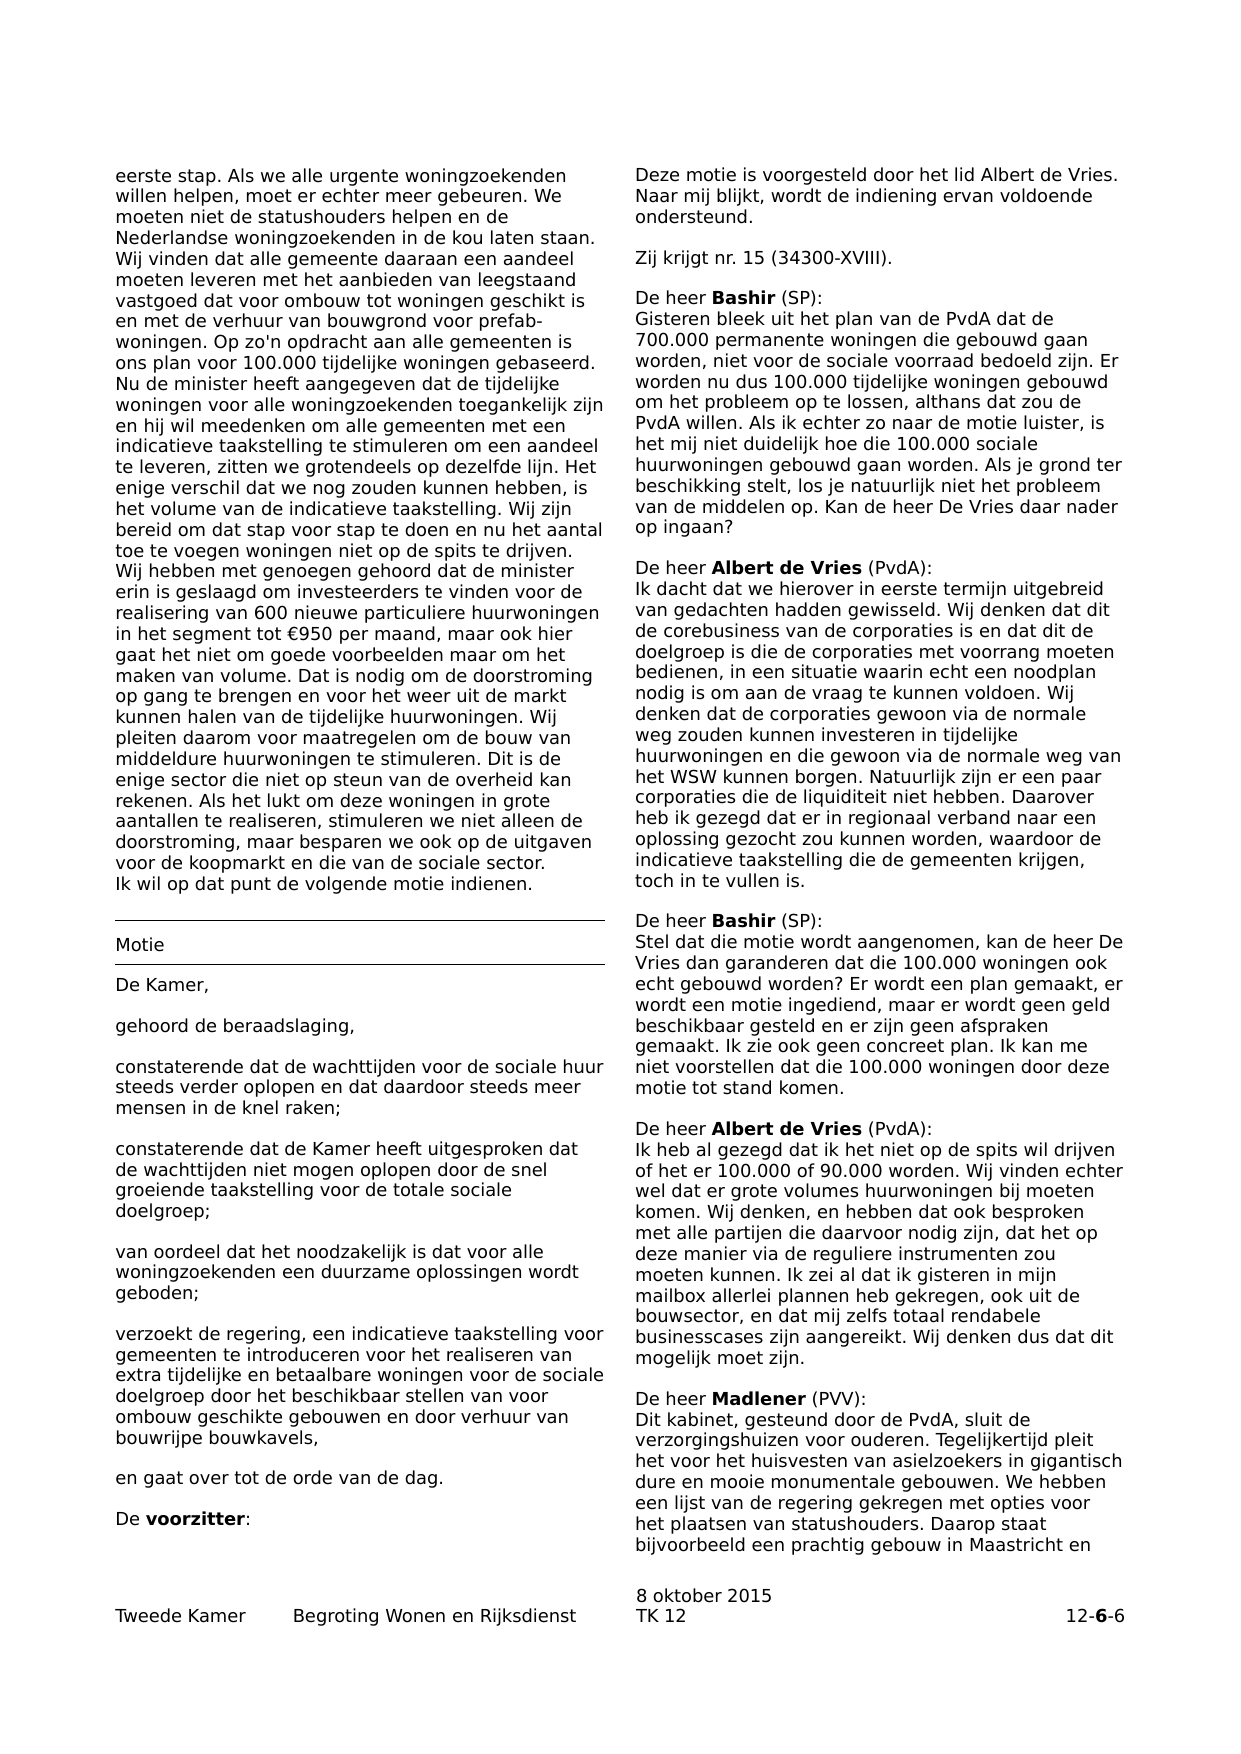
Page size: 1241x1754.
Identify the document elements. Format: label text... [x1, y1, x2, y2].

text gehoord de beraadslaging, [115, 1016, 605, 1037]
text verzoekt de regering, een indicatieve taakstelling voor gemeenten te introduceren voor het realiseren van extra tijdelijke en betaalbare woningen voor de sociale doelgroep door het beschikbaar stellen van voor ombouw geschikte gebouwen en door verhuur van bouwrijpe bouwkavels, [115, 1324, 605, 1448]
text Ik heb al gezegd dat ik het niet op de spits wil drijven of het er 100.000 of 90.000 worden. Wij vinden echter wel dat er grote volumes huurwoningen bij moeten komen. Wij denken, en hebben dat ook besproken met alle partijen die daarvoor nodig zijn, dat het op deze manier via de reguliere instrumenten zou moeten kunnen. Ik zei al dat ik gisteren in mijn mailbox allerlei plannen heb gekregen, ook uit de bouwsector, en dat mij zelfs totaal rendabele businesscases zijn aangereikt. Wij denken dus dat dit mogelijk moet zijn. [635, 1139, 1125, 1369]
text Stel dat die motie wordt aangenomen, kan de heer De Vries dan garanderen dat die 100.000 woningen ook echt gebouwd worden? Er wordt een plan gemaakt, er wordt een motie ingediend, maar er wordt geen geld beschikbaar gesteld en er zijn geen afspraken gemaakt. Ik zie ook geen concreet plan. Ik kan me niet voorstellen dat die 100.000 woningen door deze motie tot stand komen. [635, 932, 1125, 1099]
text Nu de minister heeft aangegeven dat de tijdelijke woningen voor alle woningzoekenden toegankelijk zijn en hij wil meedenken om alle gemeenten met een indicatieve taakstelling te stimuleren om een aandeel te leveren, zitten we grotendeels op dezelfde lijn. Het enige verschil dat we nog zouden kunnen hebben, is het volume van de indicatieve taakstelling. Wij zijn bereid om dat stap voor stap te doen en nu het aantal toe te voegen woningen niet op de spits te drijven. [115, 374, 605, 561]
text De heer Madlener (PVV): [635, 1389, 1125, 1409]
text Zij krijgt nr. 15 (34300-XVIII). [635, 247, 1125, 268]
text constaterende dat de Kamer heeft uitgesproken dat de wachttijden niet mogen oplopen door de snel groeiende taakstelling voor de totale sociale doelgroep; [115, 1139, 605, 1222]
text van oordeel dat het noodzakelijk is dat voor alle woningzoekenden een duurzame oplossingen wordt geboden; [115, 1242, 605, 1304]
text Motie [115, 934, 605, 955]
text Dit kabinet, gesteund door de PvdA, sluit de verzorgingshuizen voor ouderen. Tegelijkertijd pleit het voor het huisvesten van asielzoekers in gigantisch dure en mooie monumentale gebouwen. We hebben een lijst van de regering gekregen met opties voor het plaatsen van statushouders. Daarop staat bijvoorbeeld een prachtig gebouw in Maastricht en [635, 1409, 1125, 1555]
text constaterende dat de wachttijden voor de sociale huur steeds verder oplopen en dat daardoor steeds meer mensen in de knel raken; [115, 1057, 605, 1119]
text De Kamer, [115, 975, 605, 996]
text De heer Albert de Vries (PvdA): [635, 558, 1125, 579]
text en gaat over tot de orde van de dag. [115, 1468, 605, 1489]
text Ik wil op dat punt de volgende motie indienen. [115, 874, 605, 894]
text De heer Bashir (SP): [635, 288, 1125, 309]
text De heer Albert de Vries (PvdA): [635, 1119, 1125, 1139]
text eerste stap. Als we alle urgente woningzoekenden willen helpen, moet er echter meer gebeuren. We moeten niet de statushouders helpen en de Nederlandse woningzoekenden in de kou laten staan. Wij vinden dat alle gemeente daaraan een aandeel moeten leveren met het aanbieden van leegstaand vastgoed dat voor ombouw tot woningen geschikt is en met de verhuur van bouwgrond voor prefab-woningen. Op zo'n opdracht aan alle gemeenten is ons plan voor 100.000 tijdelijke woningen gebaseerd. [115, 165, 605, 374]
text De voorzitter: [115, 1509, 605, 1530]
text Ik dacht dat we hierover in eerste termijn uitgebreid van gedachten hadden gewisseld. Wij denken dat dit de corebusiness van de corporaties is en dat dit de doelgroep is die de corporaties met voorrang moeten bedienen, in een situatie waarin echt een noodplan nodig is om aan de vraag te kunnen voldoen. Wij denken dat de corporaties gewoon via de normale weg zouden kunnen investeren in tijdelijke huurwoningen en die gewoon via de normale weg van het WSW kunnen borgen. Natuurlijk zijn er een paar corporaties die de liquiditeit niet hebben. Daarover heb ik gezegd dat er in regionaal verband naar een oplossing gezocht zou kunnen worden, waardoor de indicatieve taakstelling die de gemeenten krijgen, toch in te vullen is. [635, 579, 1125, 891]
text Gisteren bleek uit het plan van de PvdA dat de 700.000 permanente woningen die gebouwd gaan worden, niet voor de sociale voorraad bedoeld zijn. Er worden nu dus 100.000 tijdelijke woningen gebouwd om het probleem op te lossen, althans dat zou de PvdA willen. Als ik echter zo naar de motie luister, is het mij niet duidelijk hoe die 100.000 sociale huurwoningen gebouwd gaan worden. Als je grond ter beschikking stelt, los je natuurlijk niet het probleem van de middelen op. Kan de heer De Vries daar nader op ingaan? [635, 309, 1125, 538]
text Wij hebben met genoegen gehoord dat de minister erin is geslaagd om investeerders te vinden voor de realisering van 600 nieuwe particuliere huurwoningen in het segment tot €950 per maand, maar ook hier gaat het niet om goede voorbeelden maar om het maken van volume. Dat is nodig om de doorstroming op gang te brengen en voor het weer uit de markt kunnen halen van de tijdelijke huurwoningen. Wij pleiten daarom voor maatregelen om de bouw van middeldure huurwoningen te stimuleren. Dit is de enige sector die niet op steun van de overheid kan rekenen. Als het lukt om deze woningen in grote aantallen te realiseren, stimuleren we niet alleen de doorstroming, maar besparen we ook op de uitgaven voor de koopmarkt en die van de sociale sector. [115, 561, 605, 874]
text De heer Bashir (SP): [635, 911, 1125, 932]
text Deze motie is voorgesteld door het lid Albert de Vries. Naar mij blijkt, wordt de indiening ervan voldoende ondersteund. [635, 165, 1125, 227]
